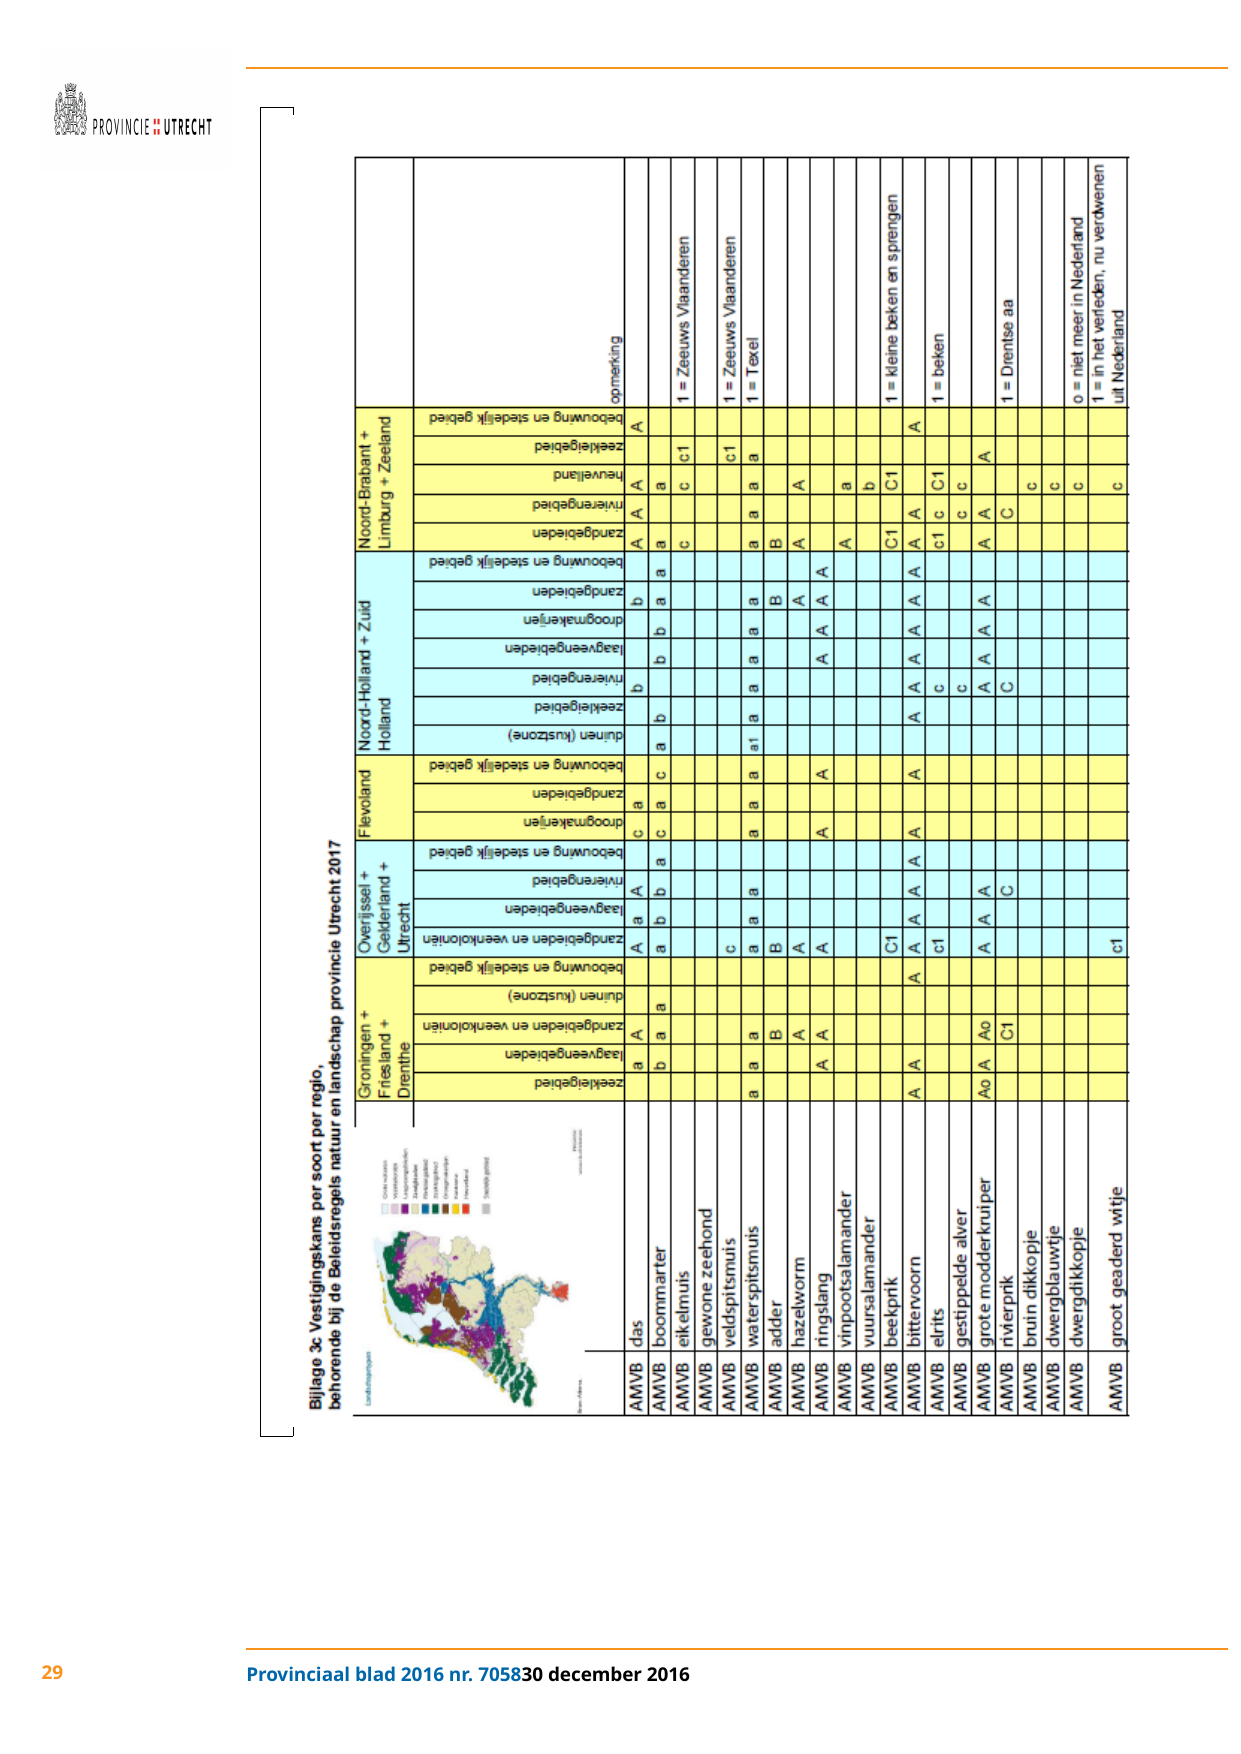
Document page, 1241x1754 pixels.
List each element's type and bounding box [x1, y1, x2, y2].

picture [41, 47, 231, 172]
picture [268, 115, 1155, 1427]
